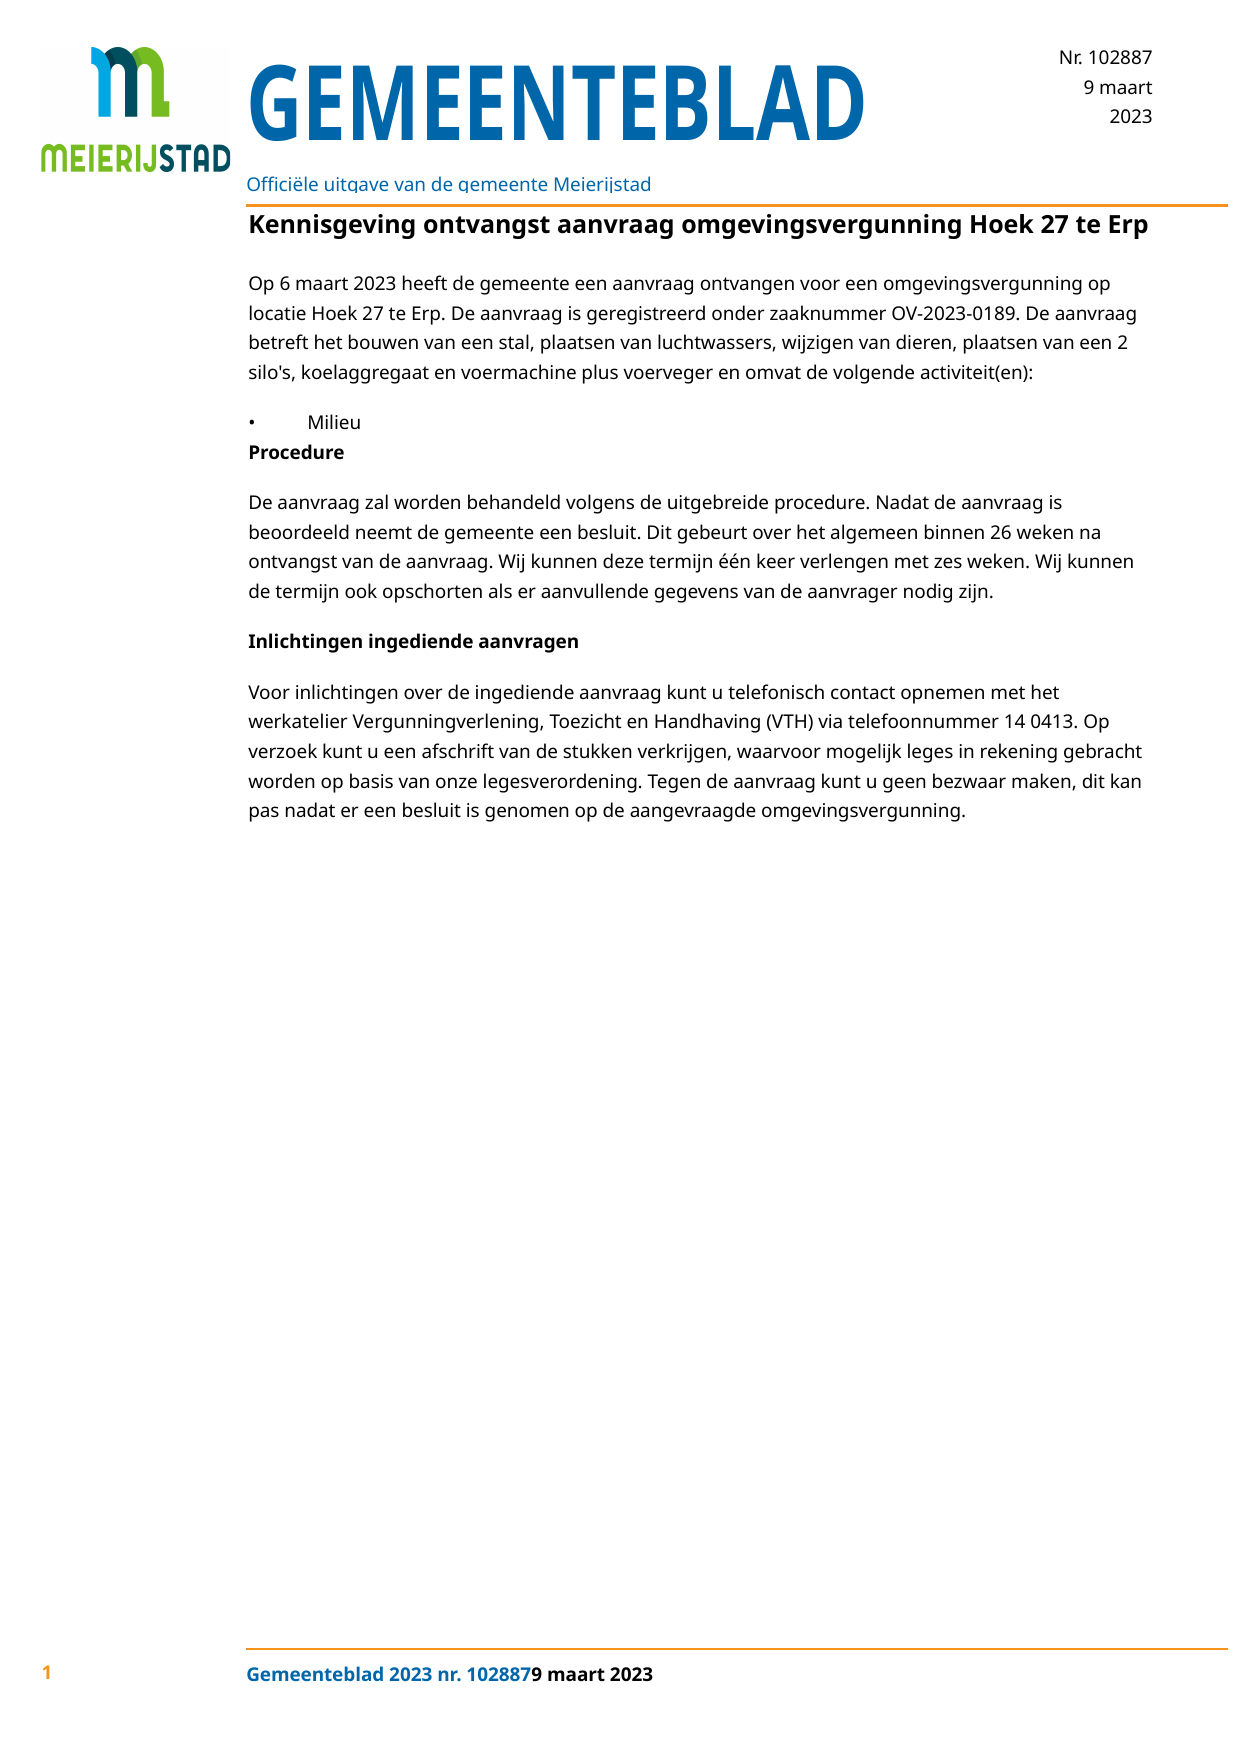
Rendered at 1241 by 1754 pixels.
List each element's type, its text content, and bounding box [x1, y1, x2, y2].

text Kennisgeving ontvangst aanvraag omgevingsvergunning Hoek 27 te Erp [248, 207, 1152, 241]
text Voor inlichtingen over de ingediende aanvraag kunt u telefonisch contact opnemen met het werkatelier Vergunningverlening, Toezicht en Handhaving (VTH) via telefoonnummer 14 0413. Op verzoek kunt u een afschrift van de stukken verkrijgen, waarvoor mogelijk leges in rekening gebracht worden op basis van onze legesverordening. Tegen de aanvraag kunt u geen bezwaar maken, dit kan pas nadat er een besluit is genomen op de aangevraagde omgevingsvergunning. [248, 679, 1152, 823]
text Op 6 maart 2023 heeft de gemeente een aanvraag ontvangen voor een omgevingsvergunning op locatie Hoek 27 te Erp. De aanvraag is geregistreerd onder zaaknummer OV-2023-0189. De aanvraag betreft het bouwen van een stal, plaatsen van luchtwassers, wijzigen van dieren, plaatsen van een 2 silo's, koelaggregaat en voermachine plus voerveger en omvat de volgende activiteit(en): [248, 270, 1152, 385]
text Procedure [248, 439, 1152, 465]
text Inlichtingen ingediende aanvragen [248, 629, 1152, 654]
list Milieu [248, 409, 1152, 435]
picture [41, 47, 231, 172]
text De aanvraag zal worden behandeld volgens de uitgebreide procedure. Nadat de aanvraag is beoordeeld neemt de gemeente een besluit. Dit gebeurt over het algemeen binnen 26 weken na ontvangst van de aanvraag. Wij kunnen deze termijn één keer verlengen met zes weken. Wij kunnen de termijn ook opschorten als er aanvullende gegevens van de aanvrager nodig zijn. [248, 489, 1152, 604]
